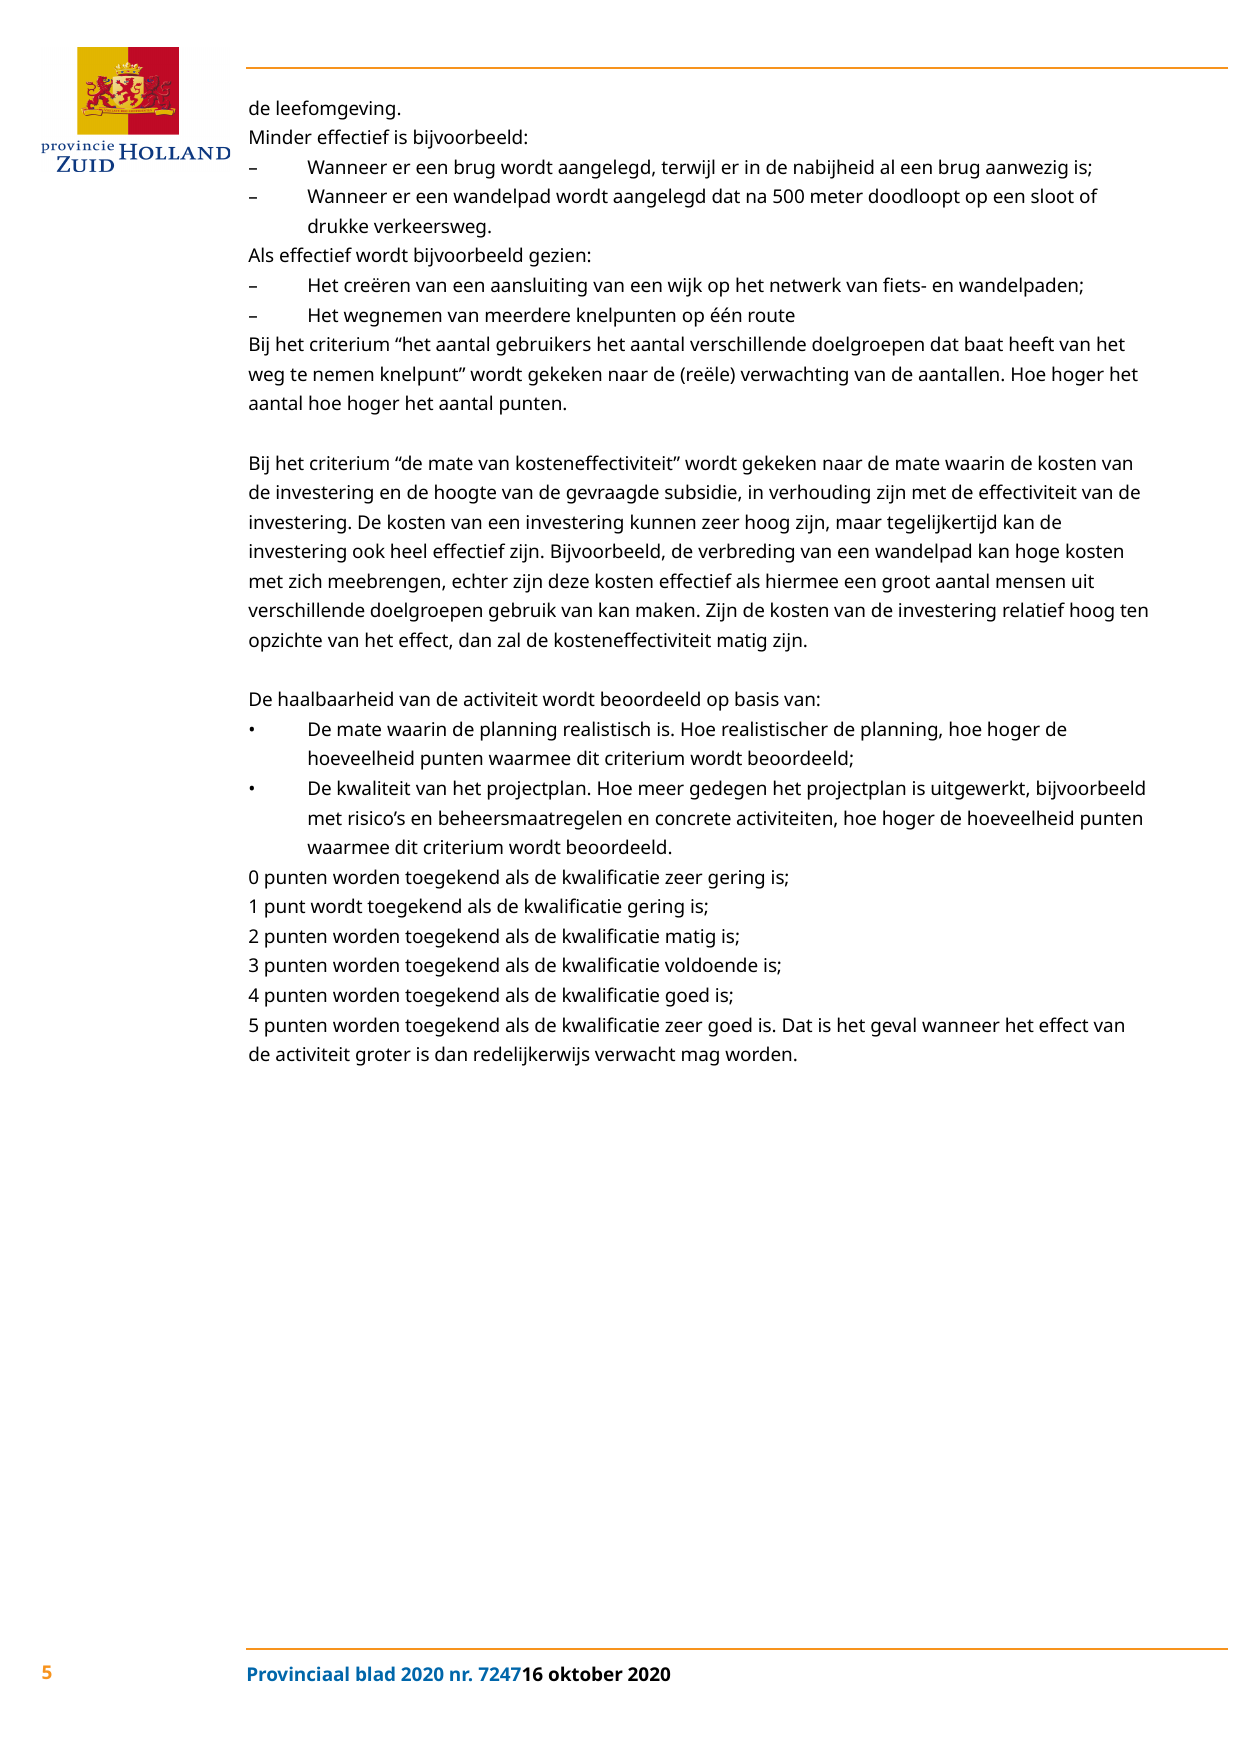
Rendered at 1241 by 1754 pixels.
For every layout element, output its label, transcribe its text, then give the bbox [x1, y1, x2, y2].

list Het wegnemen van meerdere knelpunten op één route [248, 302, 1152, 328]
text Als effectief wordt bijvoorbeeld gezien: [248, 243, 1152, 268]
text Minder effectief is bijvoorbeeld: [248, 124, 1152, 150]
text 5 punten worden toegekend als de kwalificatie zeer goed is. Dat is het geval wanneer het effect van de activiteit groter is dan redelijkerwijs verwacht mag worden. [248, 1012, 1152, 1067]
text 1 punt wordt toegekend als de kwalificatie gering is; [248, 893, 1152, 919]
list Het creëren van een aansluiting van een wijk op het netwerk van fiets- en wandelpaden; [248, 272, 1152, 298]
text Bij het criterium “het aantal gebruikers het aantal verschillende doelgroepen dat baat heeft van het weg te nemen knelpunt” wordt gekeken naar de (reële) verwachting van de aantallen. Hoe hoger het aantal hoe hoger het aantal punten. [248, 331, 1152, 416]
text de leefomgeving. [248, 95, 1152, 121]
text De haalbaarheid van de activiteit wordt beoordeeld op basis van: [248, 686, 1152, 712]
list De kwaliteit van het projectplan. Hoe meer gedegen het projectplan is uitgewerkt, bijvoorbeeld met risico’s en beheersmaatregelen en concrete activiteiten, hoe hoger de hoeveelheid punten waarmee dit criterium wordt beoordeeld. [248, 775, 1152, 860]
text 0 punten worden toegekend als de kwalificatie zeer gering is; [248, 864, 1152, 890]
text 4 punten worden toegekend als de kwalificatie goed is; [248, 982, 1152, 1008]
list De mate waarin de planning realistisch is. Hoe realistischer de planning, hoe hoger de hoeveelheid punten waarmee dit criterium wordt beoordeeld; [248, 716, 1152, 771]
picture [41, 47, 231, 172]
text 2 punten worden toegekend als de kwalificatie matig is; [248, 923, 1152, 949]
list Wanneer er een brug wordt aangelegd, terwijl er in de nabijheid al een brug aanwezig is; [248, 154, 1152, 180]
list Wanneer er een wandelpad wordt aangelegd dat na 500 meter doodloopt op een sloot of drukke verkeersweg. [248, 183, 1152, 239]
text Bij het criterium “de mate van kosteneffectiviteit” wordt gekeken naar de mate waarin de kosten van de investering en de hoogte van de gevraagde subsidie, in verhouding zijn met de effectiviteit van de investering. De kosten van een investering kunnen zeer hoog zijn, maar tegelijkertijd kan de investering ook heel effectief zijn. Bijvoorbeeld, de verbreding van een wandelpad kan hoge kosten met zich meebrengen, echter zijn deze kosten effectief als hiermee een groot aantal mensen uit verschillende doelgroepen gebruik van kan maken. Zijn de kosten van de investering relatief hoog ten opzichte van het effect, dan zal de kosteneffectiviteit matig zijn. [248, 450, 1152, 653]
text 3 punten worden toegekend als de kwalificatie voldoende is; [248, 953, 1152, 978]
